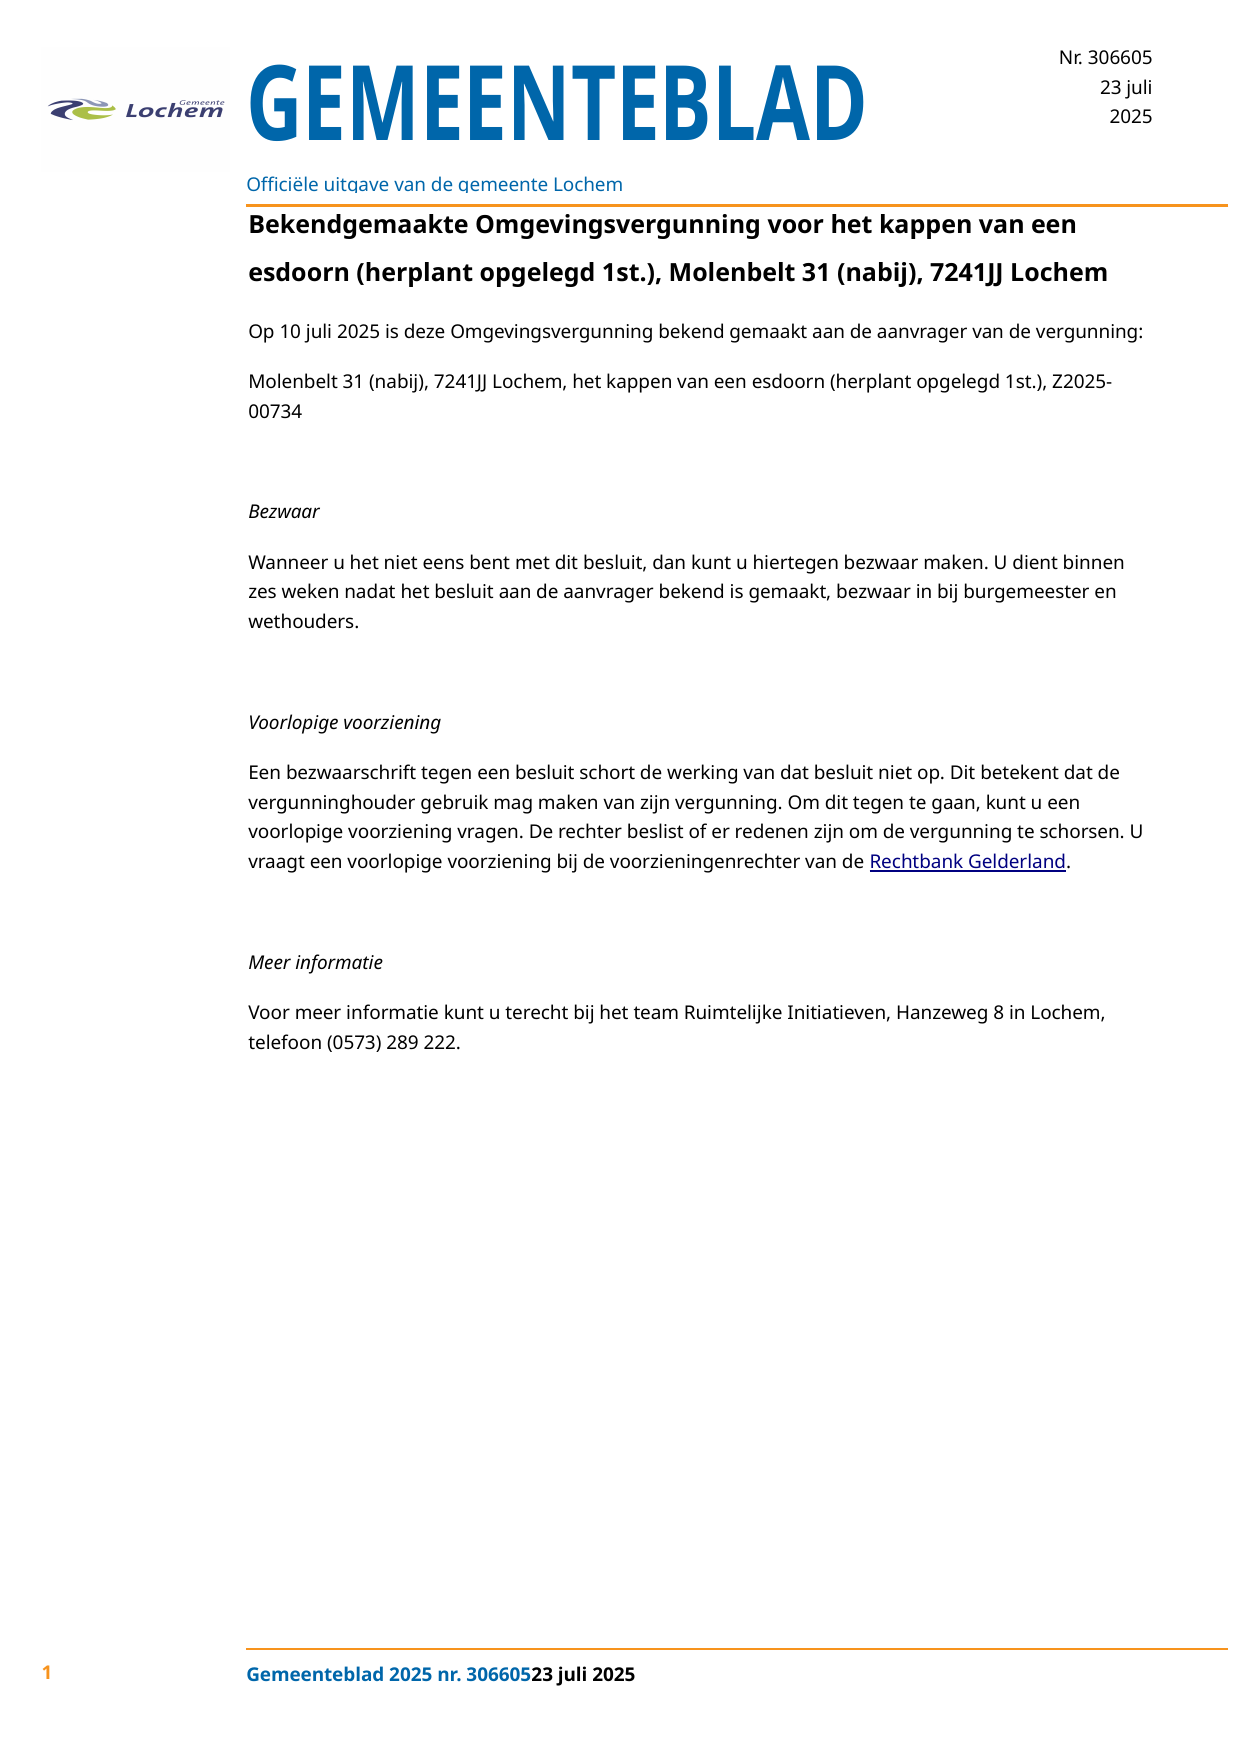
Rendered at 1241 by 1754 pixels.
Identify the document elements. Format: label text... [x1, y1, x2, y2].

text Bezwaar [248, 499, 1152, 524]
text Wanneer u het niet eens bent met dit besluit, dan kunt u hiertegen bezwaar maken. U dient binnen zes weken nadat het besluit aan de aanvrager bekend is gemaakt, bezwaar in bij burgemeester en wethouders. [248, 549, 1152, 634]
text Meer informatie [248, 949, 1152, 975]
picture [41, 47, 231, 172]
text Een bezwaarschrift tegen een besluit schort de werking van dat besluit niet op. Dit betekent dat de vergunninghouder gebruik mag maken van zijn vergunning. Om dit tegen te gaan, kunt u een voorlopige voorziening vragen. De rechter beslist of er redenen zijn om de vergunning te schorsen. U vraagt een voorlopige voorziening bij de voorzieningenrechter van de Rechtbank Gelderland. [248, 759, 1152, 874]
text Bekendgemaakte Omgevingsvergunning voor het kappen van een esdoorn (herplant opgelegd 1st.), Molenbelt 31 (nabij), 7241JJ Lochem [248, 207, 1152, 288]
text Voor meer informatie kunt u terecht bij het team Ruimtelijke Initiatieven, Hanzeweg 8 in Lochem, telefoon (0573) 289 222. [248, 999, 1152, 1055]
text Molenbelt 31 (nabij), 7241JJ Lochem, het kappen van een esdoorn (herplant opgelegd 1st.), Z2025-00734 [248, 368, 1152, 424]
text Op 10 juli 2025 is deze Omgevingsvergunning bekend gemaakt aan de aanvrager van de vergunning: [248, 318, 1152, 344]
text Voorlopige voorziening [248, 709, 1152, 735]
